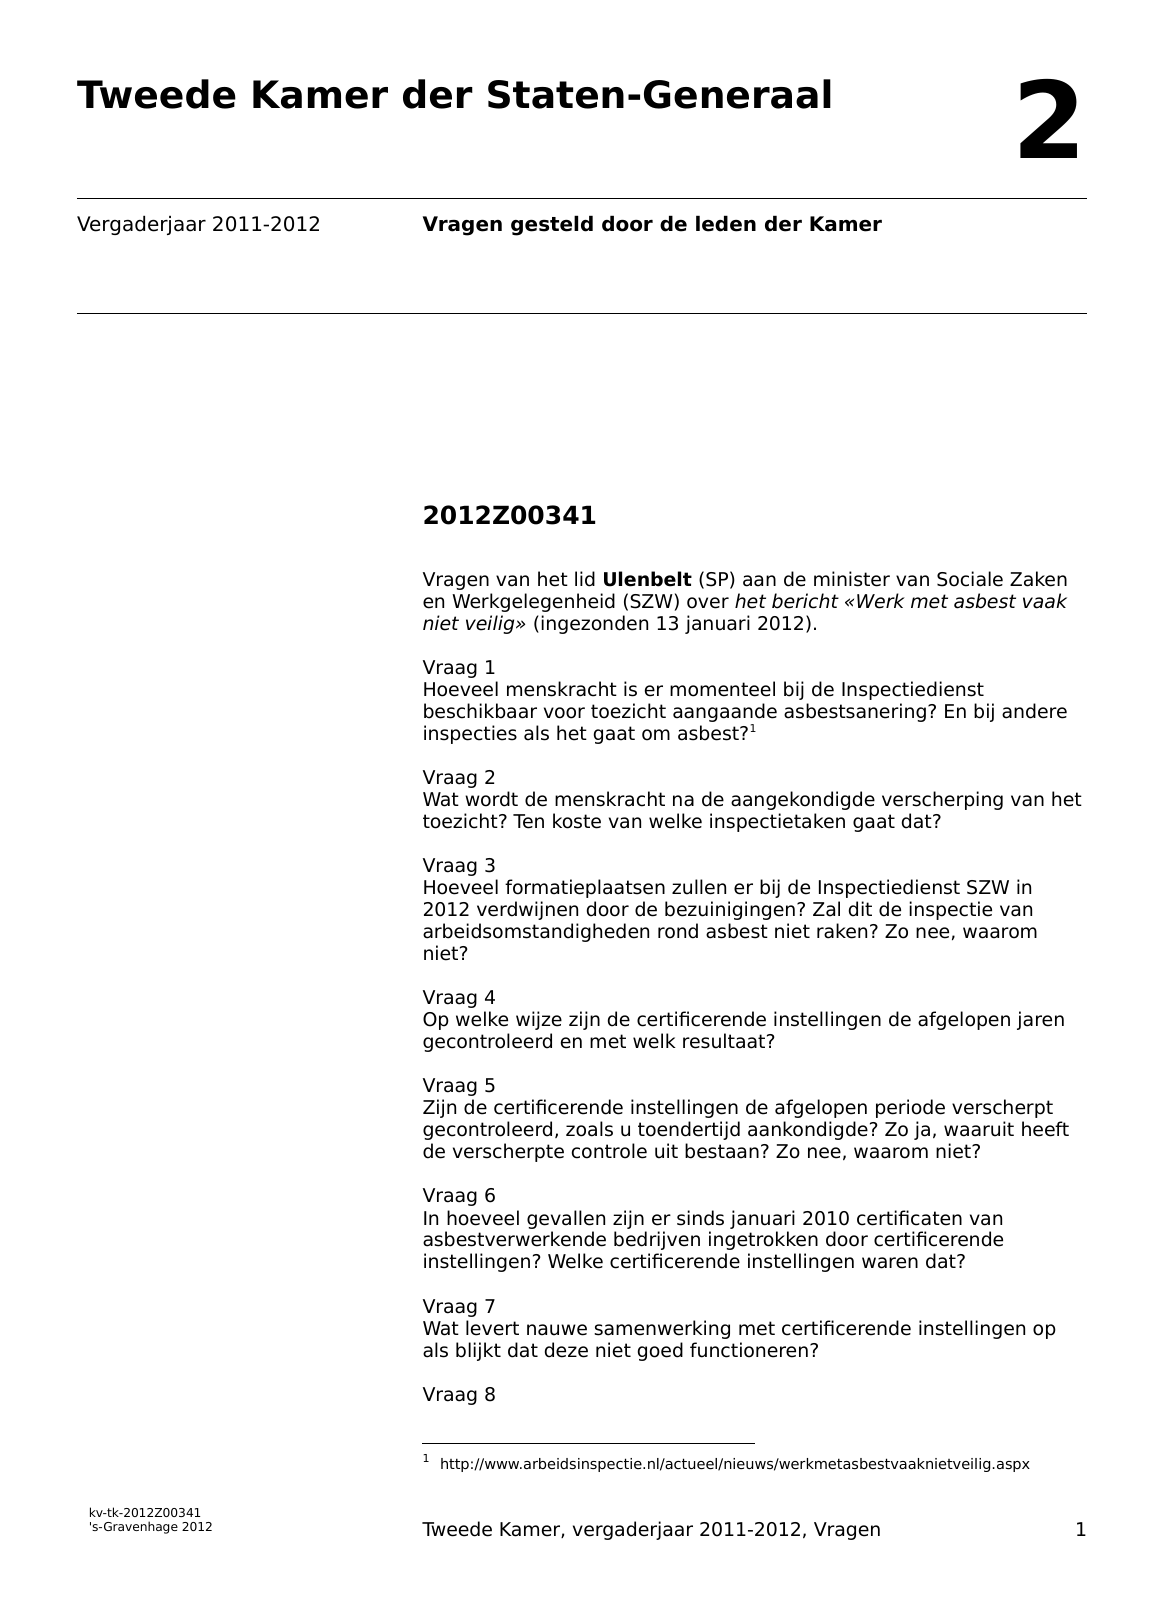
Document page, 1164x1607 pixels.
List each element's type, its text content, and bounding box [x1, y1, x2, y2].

text Op welke wijze zijn de certificerende instellingen de afgelopen jaren gecontroleerd en met welk resultaat? [422, 1009, 1087, 1053]
text Vragen van het lid Ulenbelt (SP) aan de minister van Sociale Zaken en Werkgelegenheid (SZW) over het bericht «Werk met asbest vaak niet veilig» (ingezonden 13 januari 2012). [422, 569, 1087, 635]
table_header 2 [886, 59, 1087, 198]
text http://www.arbeidsinspectie.nl/actueel/nieuws/werkmetasbestvaaknietveilig.aspx [422, 1452, 1087, 1474]
table_header Tweede Kamer der Staten-Generaal [77, 59, 886, 198]
text Hoeveel formatieplaatsen zullen er bij de Inspectiedienst SZW in 2012 verdwijnen door de bezuinigingen? Zal dit de inspectie van arbeidsomstandigheden rond asbest niet raken? Zo nee, waarom niet? [422, 877, 1087, 965]
text 2012Z00341 [422, 501, 1087, 531]
text 's-Gravenhage 2012 [88, 1520, 323, 1534]
text Vraag 2 [422, 767, 1087, 789]
text Wat levert nauwe samenwerking met certificerende instellingen op als blijkt dat deze niet goed functioneren? [422, 1317, 1087, 1361]
text Vraag 3 [422, 855, 1087, 877]
text In hoeveel gevallen zijn er sinds januari 2010 certificaten van asbestverwerkende bedrijven ingetrokken door certificerende instellingen? Welke certificerende instellingen waren dat? [422, 1207, 1087, 1273]
text Zijn de certificerende instellingen de afgelopen periode verscherpt gecontroleerd, zoals u toendertijd aankondigde? Zo ja, waaruit heeft de verscherpte controle uit bestaan? Zo nee, waarom niet? [422, 1097, 1087, 1163]
table_cell Vergaderjaar 2011-2012 [77, 199, 422, 313]
text Vraag 6 [422, 1185, 1087, 1207]
text Wat wordt de menskracht na de aangekondigde verscherping van het toezicht? Ten koste van welke inspectietaken gaat dat? [422, 789, 1087, 833]
text Vraag 7 [422, 1296, 1087, 1317]
text Vraag 1 [422, 657, 1087, 679]
text Vraag 8 [422, 1384, 1087, 1406]
text kv-tk-2012Z00341 [88, 1506, 323, 1520]
text Vraag 4 [422, 987, 1087, 1009]
text Vraag 5 [422, 1075, 1087, 1097]
text Hoeveel menskracht is er momenteel bij de Inspectiedienst beschikbaar voor toezicht aangaande asbestsanering? En bij andere inspecties als het gaat om asbest? [422, 679, 1087, 745]
table_cell Vragen gesteld door de leden der Kamer [422, 199, 1087, 313]
